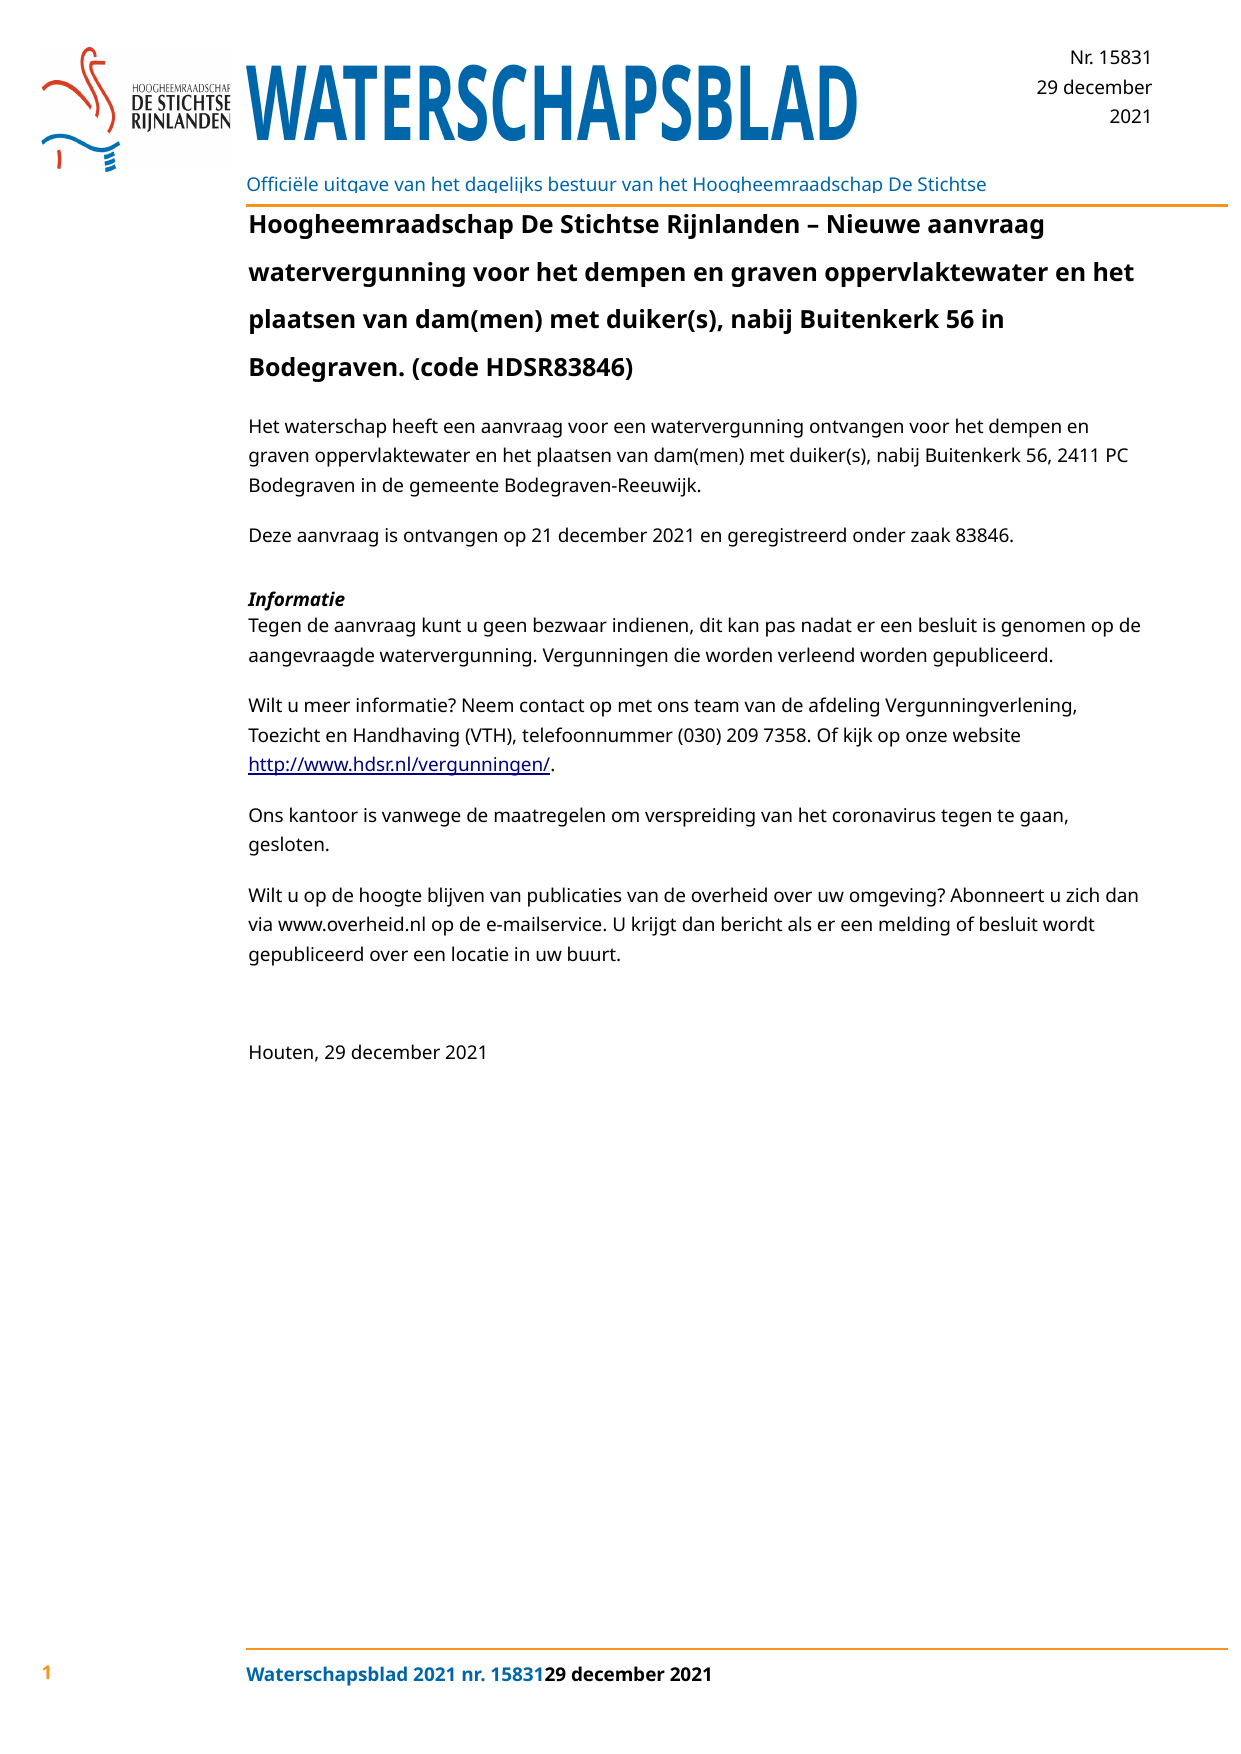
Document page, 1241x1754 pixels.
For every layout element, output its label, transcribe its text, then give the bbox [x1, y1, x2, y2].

text Hoogheemraadschap De Stichtse Rijnlanden – Nieuwe aanvraag watervergunning voor het dempen en graven oppervlaktewater en het plaatsen van dam(men) met duiker(s), nabij Buitenkerk 56 in Bodegraven. (code HDSR83846) [248, 207, 1152, 384]
text Tegen de aanvraag kunt u geen bezwaar indienen, dit kan pas nadat er een besluit is genomen op de aangevraagde watervergunning. Vergunningen die worden verleend worden gepubliceerd. [248, 612, 1152, 668]
text Wilt u op de hoogte blijven van publicaties van de overheid over uw omgeving? Abonneert u zich dan via www.overheid.nl op de e-mailservice. U krijgt dan bericht als er een melding of besluit wordt gepubliceerd over een locatie in uw buurt. [248, 882, 1152, 967]
text Informatie [248, 587, 1152, 612]
picture [41, 47, 231, 172]
text Het waterschap heeft een aanvraag voor een watervergunning ontvangen voor het dempen en graven oppervlaktewater en het plaatsen van dam(men) met duiker(s), nabij Buitenkerk 56, 2411 PC Bodegraven in de gemeente Bodegraven-Reeuwijk. [248, 413, 1152, 498]
text Ons kantoor is vanwege de maatregelen om verspreiding van het coronavirus tegen te gaan, gesloten. [248, 802, 1152, 857]
text Deze aanvraag is ontvangen op 21 december 2021 en geregistreerd onder zaak 83846. [248, 523, 1152, 548]
text Wilt u meer informatie? Neem contact op met ons team van de afdeling Vergunningverlening, Toezicht en Handhaving (VTH), telefoonnummer (030) 209 7358. Of kijk op onze website http://www.hdsr.nl/vergunningen/. [248, 692, 1152, 777]
text Houten, 29 december 2021 [248, 1039, 1152, 1065]
